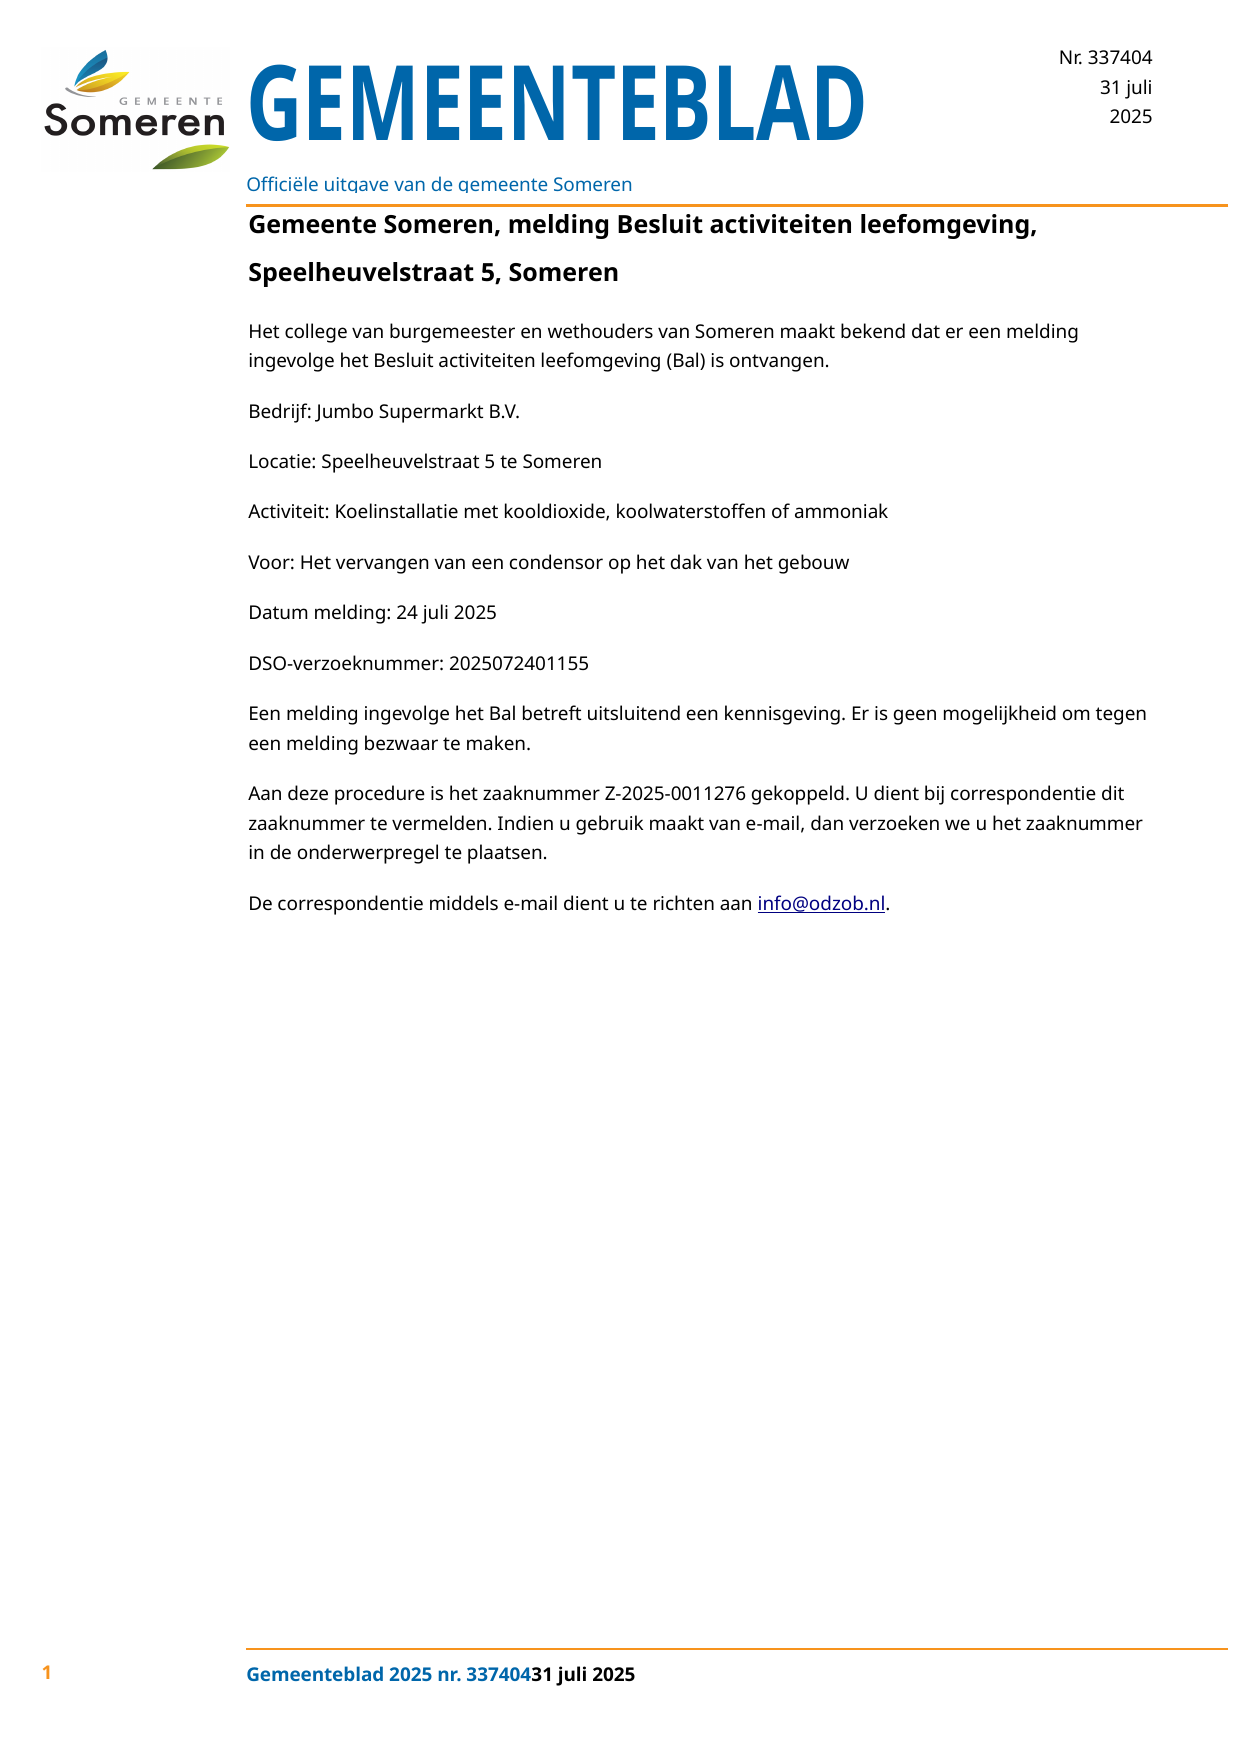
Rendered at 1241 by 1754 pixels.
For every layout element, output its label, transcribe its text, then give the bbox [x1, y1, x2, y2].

text DSO-verzoeknummer: 2025072401155 [248, 650, 1152, 676]
text Voor: Het vervangen van een condensor op het dak van het gebouw [248, 549, 1152, 575]
text Locatie: Speelheuvelstraat 5 te Someren [248, 448, 1152, 474]
text Aan deze procedure is het zaaknummer Z-2025-0011276 gekoppeld. U dient bij correspondentie dit zaaknummer te vermelden. Indien u gebruik maakt van e-mail, dan verzoeken we u het zaaknummer in de onderwerpregel te plaatsen. [248, 780, 1152, 865]
text Activiteit: Koelinstallatie met kooldioxide, koolwaterstoffen of ammoniak [248, 499, 1152, 524]
text Een melding ingevolge het Bal betreft uitsluitend een kennisgeving. Er is geen mogelijkheid om tegen een melding bezwaar te maken. [248, 700, 1152, 756]
text Het college van burgemeester en wethouders van Someren maakt bekend dat er een melding ingevolge het Besluit activiteiten leefomgeving (Bal) is ontvangen. [248, 318, 1152, 373]
text De correspondentie middels e-mail dient u te richten aan info@odzob.nl. [248, 890, 1152, 916]
text Datum melding: 24 juli 2025 [248, 599, 1152, 625]
picture [41, 47, 231, 172]
text Gemeente Someren, melding Besluit activiteiten leefomgeving, Speelheuvelstraat 5, Someren [248, 207, 1152, 288]
text Bedrijf: Jumbo Supermarkt B.V. [248, 398, 1152, 424]
